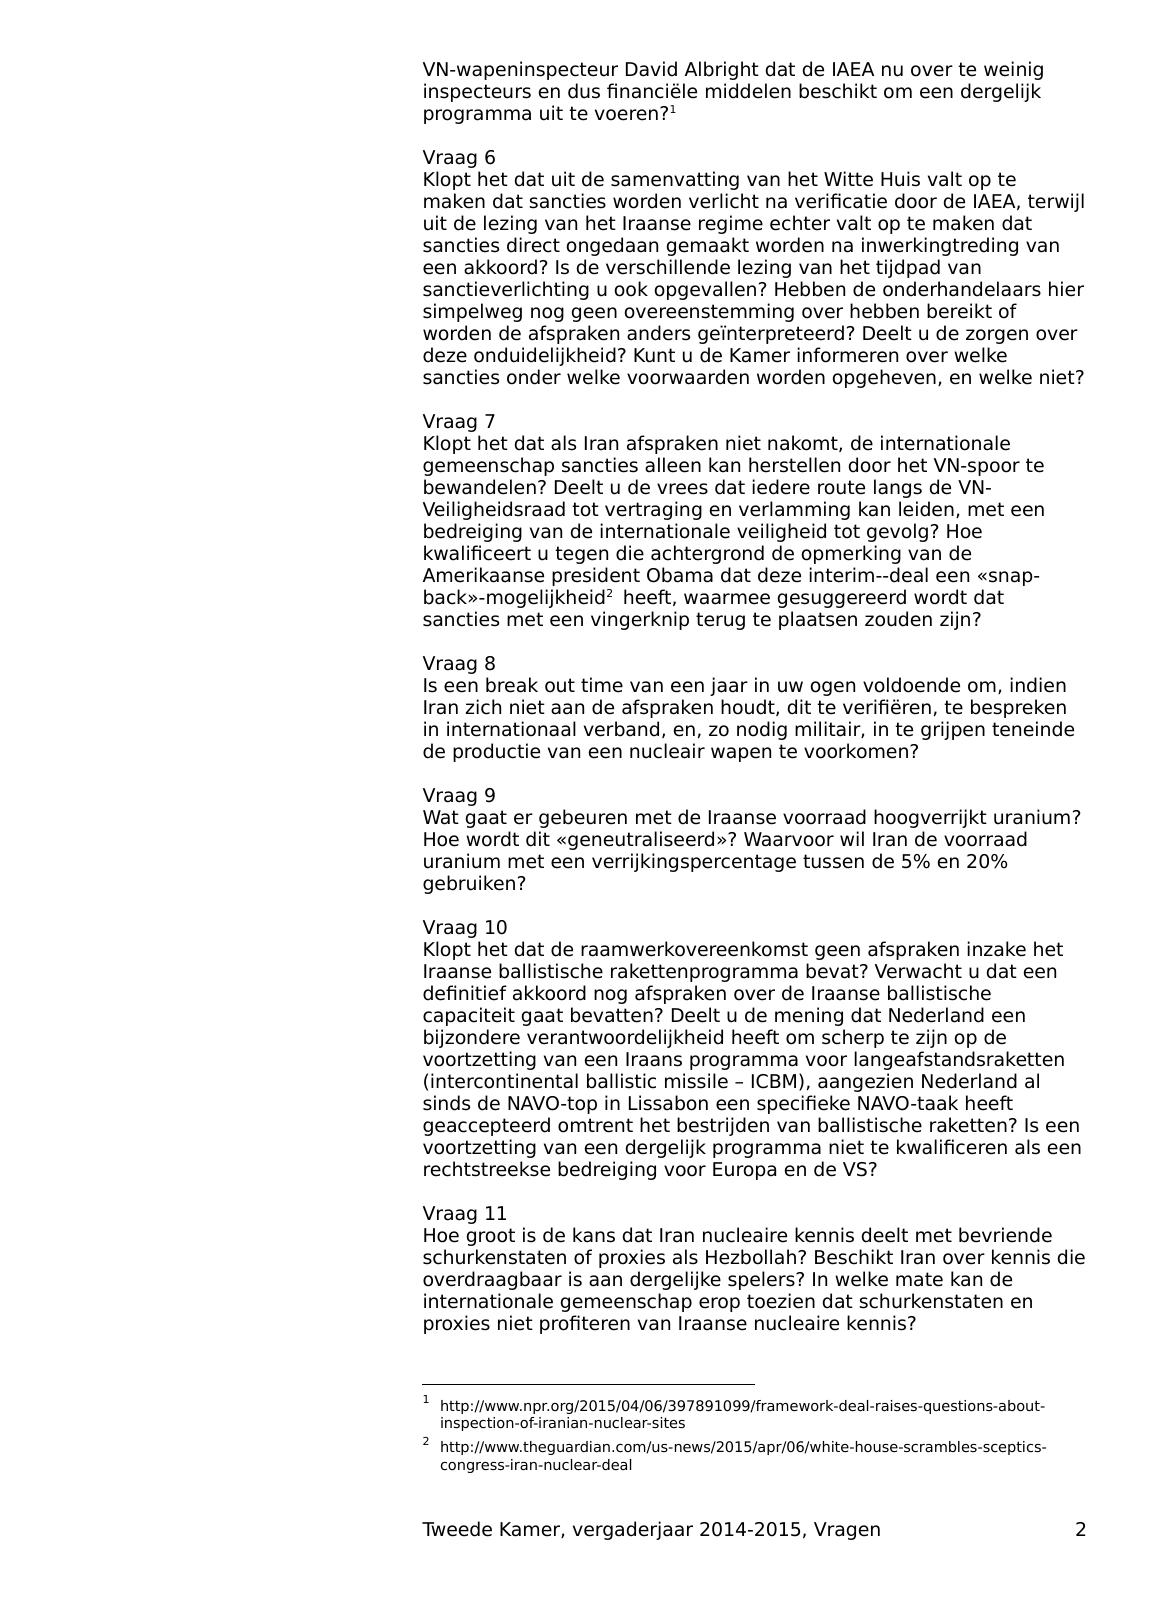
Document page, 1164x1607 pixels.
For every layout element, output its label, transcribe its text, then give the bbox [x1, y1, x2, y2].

text Hoe groot is de kans dat Iran nucleaire kennis deelt met bevriende schurkenstaten of proxies als Hezbollah? Beschikt Iran over kennis die overdraagbaar is aan dergelijke spelers? In welke mate kan de internationale gemeenschap erop toezien dat schurkenstaten en proxies niet profiteren van Iraanse nucleaire kennis? [422, 1225, 1087, 1335]
text Vraag 9 [422, 785, 1087, 807]
text Wat gaat er gebeuren met de Iraanse voorraad hoogverrijkt uranium? Hoe wordt dit «geneutraliseerd»? Waarvoor wil Iran de voorraad uranium met een verrijkingspercentage tussen de 5% en 20% gebruiken? [422, 807, 1087, 895]
text Klopt het dat uit de samenvatting van het Witte Huis valt op te maken dat sancties worden verlicht na verificatie door de IAEA, terwijl uit de lezing van het Iraanse regime echter valt op te maken dat sancties direct ongedaan gemaakt worden na inwerkingtreding van een akkoord? Is de verschillende lezing van het tijdpad van sanctieverlichting u ook opgevallen? Hebben de onderhandelaars hier simpelweg nog geen overeenstemming over hebben bereikt of worden de afspraken anders geïnterpreteerd? Deelt u de zorgen over deze onduidelijkheid? Kunt u de Kamer informeren over welke sancties onder welke voorwaarden worden opgeheven, en welke niet? [422, 169, 1087, 389]
text Vraag 6 [422, 147, 1087, 169]
text http://www.theguardian.com/us-news/2015/apr/06/white-house-scrambles-sceptics-congress-iran-nuclear-deal [422, 1435, 1087, 1474]
text Klopt het dat de raamwerkovereenkomst geen afspraken inzake het Iraanse ballistische rakettenprogramma bevat? Verwacht u dat een definitief akkoord nog afspraken over de Iraanse ballistische capaciteit gaat bevatten? Deelt u de mening dat Nederland een bijzondere verantwoordelijkheid heeft om scherp te zijn op de voortzetting van een Iraans programma voor langeafstandsraketten (intercontinental ballistic missile – ICBM), aangezien Nederland al sinds de NAVO-top in Lissabon een specifieke NAVO-taak heeft geaccepteerd omtrent het bestrijden van ballistische raketten? Is een voortzetting van een dergelijk programma niet te kwalificeren als een rechtstreekse bedreiging voor Europa en de VS? [422, 939, 1087, 1181]
text Vraag 7 [422, 411, 1087, 433]
text Vraag 8 [422, 653, 1087, 675]
text Vraag 10 [422, 917, 1087, 939]
text VN-wapeninspecteur David Albright dat de IAEA nu over te weinig inspecteurs en dus financiële middelen beschikt om een dergelijk programma uit te voeren? [422, 59, 1087, 125]
text http://www.npr.org/2015/04/06/397891099/framework-deal-raises-questions-about-inspection-of-iranian-nuclear-sites [422, 1393, 1087, 1432]
text Is een break out time van een jaar in uw ogen voldoende om, indien Iran zich niet aan de afspraken houdt, dit te verifiëren, te bespreken in internationaal verband, en, zo nodig militair, in te grijpen teneinde de productie van een nucleair wapen te voorkomen? [422, 675, 1087, 763]
text Vraag 11 [422, 1203, 1087, 1225]
text Klopt het dat als Iran afspraken niet nakomt, de internationale gemeenschap sancties alleen kan herstellen door het VN-spoor te bewandelen? Deelt u de vrees dat iedere route langs de VN-Veiligheidsraad tot vertraging en verlamming kan leiden, met een bedreiging van de internationale veiligheid tot gevolg? Hoe kwalificeert u tegen die achtergrond de opmerking van de Amerikaanse president Obama dat deze interim--deal een «snap-back»-mogelijkheid heeft, waarmee gesuggereerd wordt dat sancties met een vingerknip terug te plaatsen zouden zijn? [422, 433, 1087, 631]
